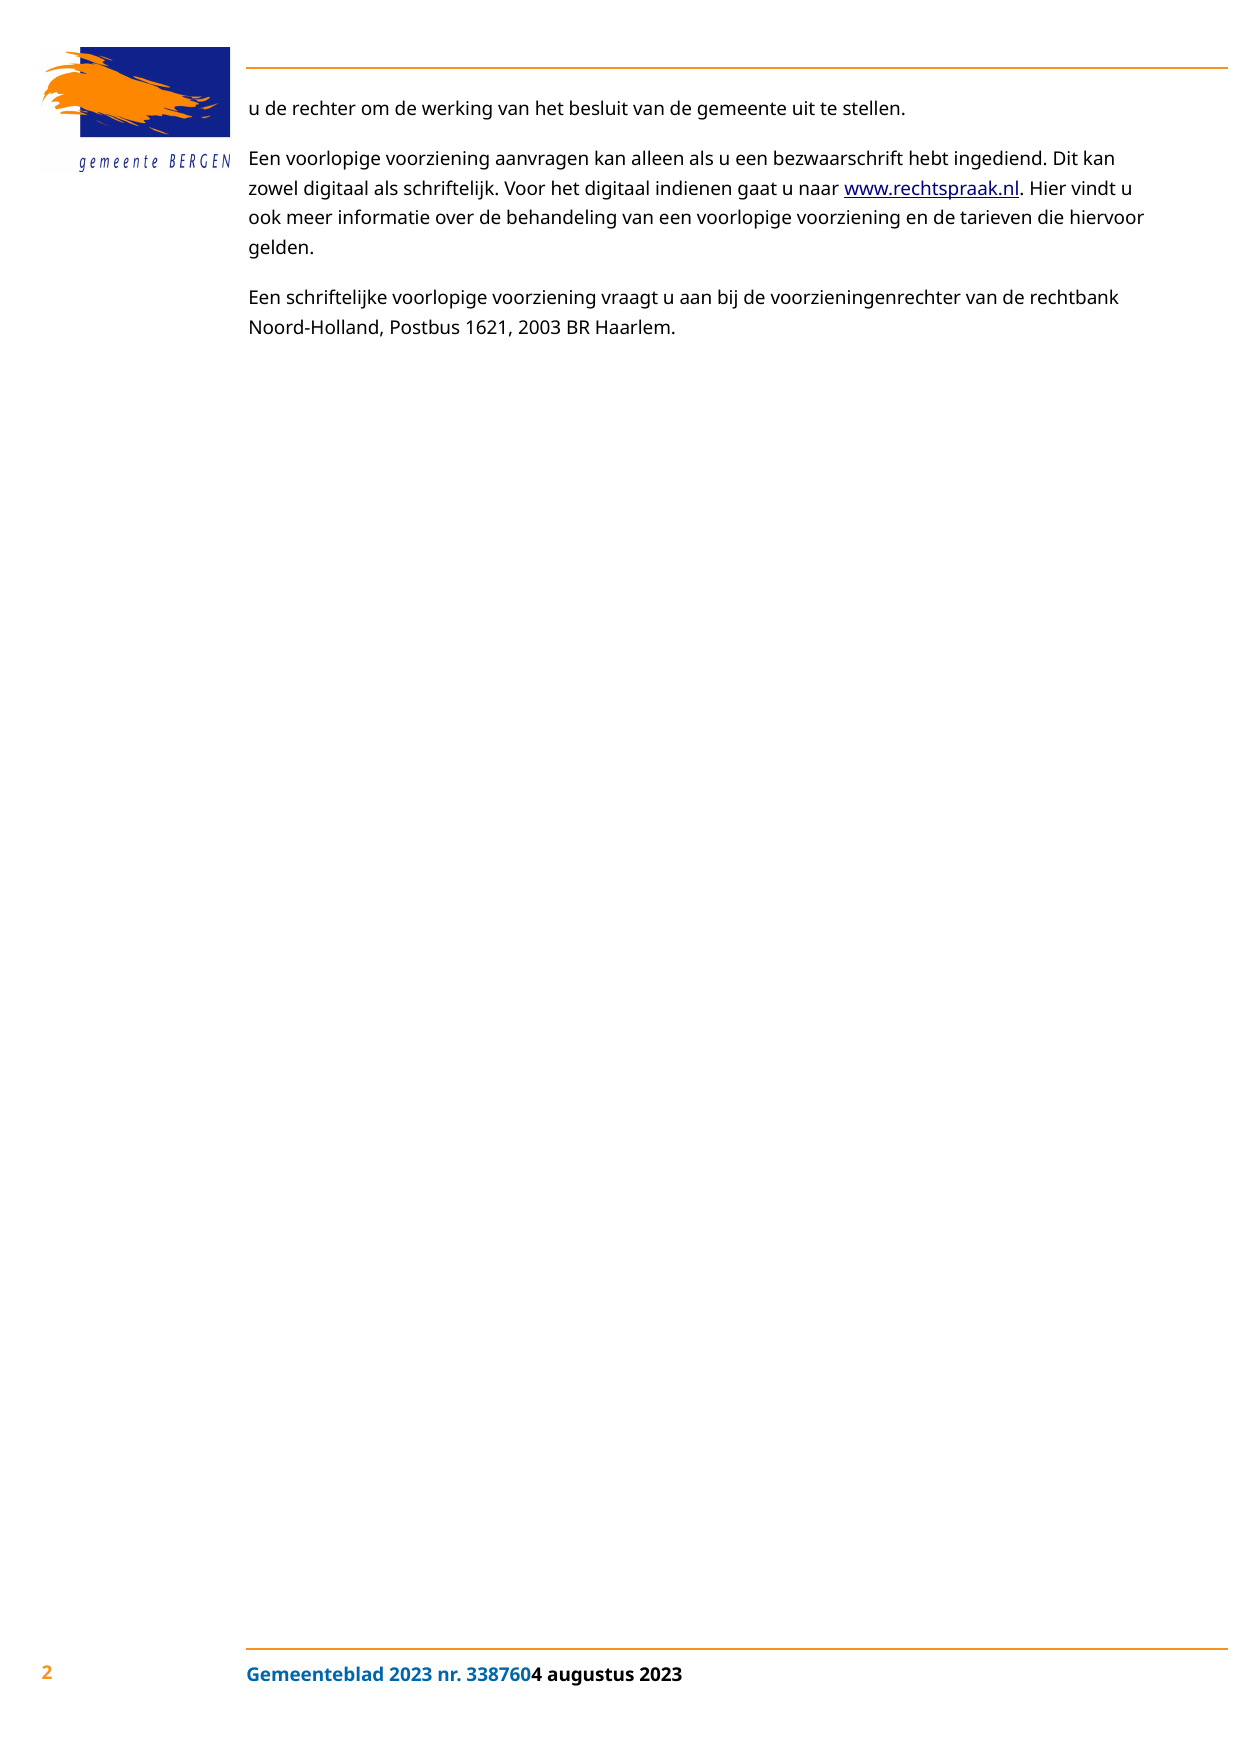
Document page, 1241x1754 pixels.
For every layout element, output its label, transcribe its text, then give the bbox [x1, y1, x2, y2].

text Een voorlopige voorziening aanvragen kan alleen als u een bezwaarschrift hebt ingediend. Dit kan zowel digitaal als schriftelijk. Voor het digitaal indienen gaat u naar www.rechtspraak.nl. Hier vindt u ook meer informatie over de behandeling van een voorlopige voorziening en de tarieven die hiervoor gelden. [248, 145, 1152, 260]
text u de rechter om de werking van het besluit van de gemeente uit te stellen. [248, 95, 1152, 121]
text Een schriftelijke voorlopige voorziening vraagt u aan bij de voorzieningenrechter van de rechtbank Noord-Holland, Postbus 1621, 2003 BR Haarlem. [248, 284, 1152, 340]
picture [41, 47, 231, 172]
